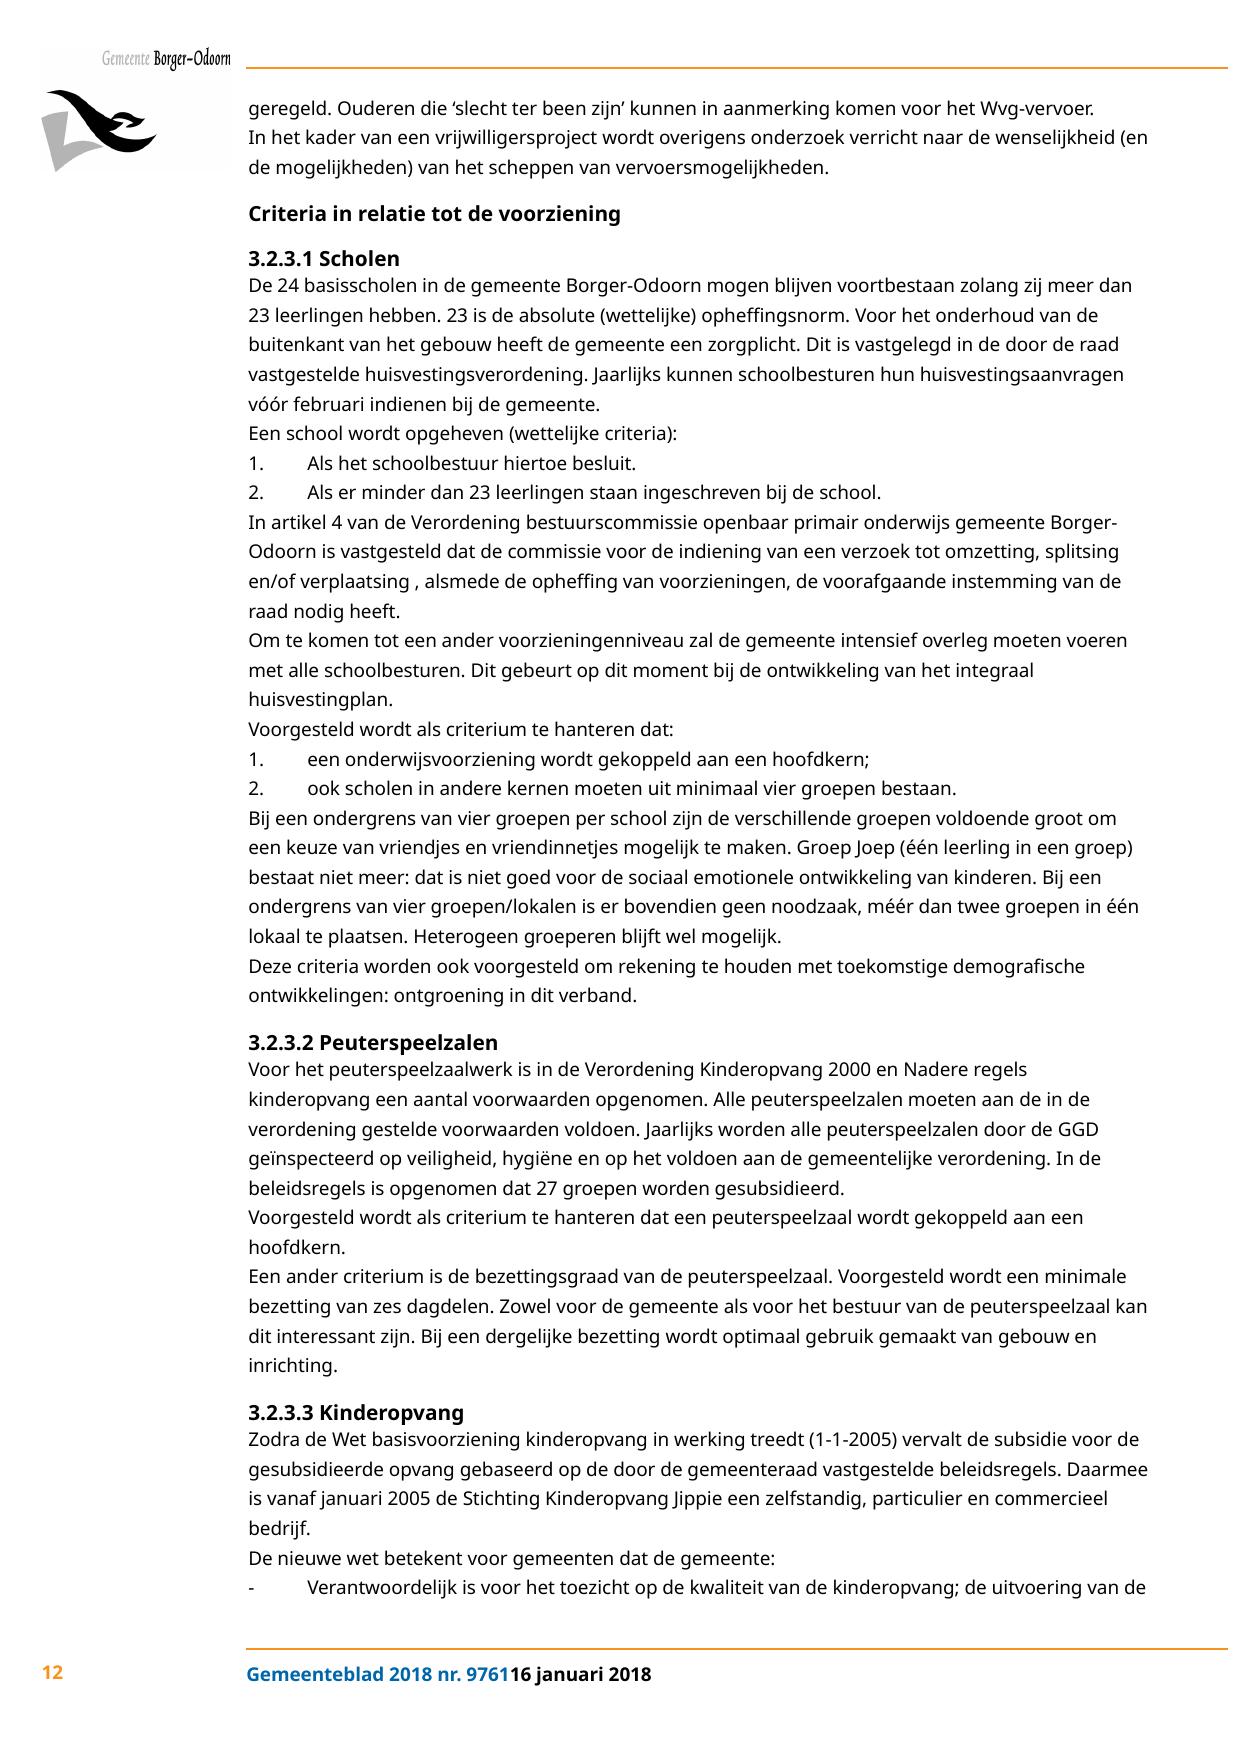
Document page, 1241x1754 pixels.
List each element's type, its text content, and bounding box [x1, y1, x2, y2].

list een onderwijsvoorziening wordt gekoppeld aan een hoofdkern; [248, 746, 1152, 772]
text geregeld. Ouderen die ‘slecht ter been zijn’ kunnen in aanmerking komen voor het Wvg-vervoer. [248, 95, 1152, 121]
text De 24 basisscholen in de gemeente Borger-Odoorn mogen blijven voortbestaan zolang zij meer dan 23 leerlingen hebben. 23 is de absolute (wettelijke) opheffingsnorm. Voor het onderhoud van de buitenkant van het gebouw heeft de gemeente een zorgplicht. Dit is vastgelegd in de door de raad vastgestelde huisvestingsverordening. Jaarlijks kunnen schoolbesturen hun huisvestingsaanvragen vóór februari indienen bij de gemeente. [248, 272, 1152, 417]
text Deze criteria worden ook voorgesteld om rekening te houden met toekomstige demografische ontwikkelingen: ontgroening in dit verband. [248, 953, 1152, 1008]
text Criteria in relatie tot de voorziening [248, 199, 1152, 228]
text De nieuwe wet betekent voor gemeenten dat de gemeente: [248, 1545, 1152, 1571]
text Zodra de Wet basisvoorziening kinderopvang in werking treedt (1-1-2005) vervalt de subsidie voor de gesubsidieerde opvang gebaseerd op de door de gemeenteraad vastgestelde beleidsregels. Daarmee is vanaf januari 2005 de Stichting Kinderopvang Jippie een zelfstandig, particulier en commercieel bedrijf. [248, 1426, 1152, 1541]
picture [41, 47, 231, 172]
text Voor het peuterspeelzaalwerk is in de Verordening Kinderopvang 2000 en Nadere regels kinderopvang een aantal voorwaarden opgenomen. Alle peuterspeelzalen moeten aan de in de verordening gestelde voorwaarden voldoen. Jaarlijks worden alle peuterspeelzalen door de GGD geïnspecteerd op veiligheid, hygiëne en op het voldoen aan de gemeentelijke verordening. In de beleidsregels is opgenomen dat 27 groepen worden gesubsidieerd. [248, 1057, 1152, 1201]
list Als er minder dan 23 leerlingen staan ingeschreven bij de school. [248, 479, 1152, 505]
text In artikel 4 van de Verordening bestuurscommissie openbaar primair onderwijs gemeente Borger-Odoorn is vastgesteld dat de commissie voor de indiening van een verzoek tot omzetting, splitsing en/of verplaatsing , alsmede de opheffing van voorzieningen, de voorafgaande instemming van de raad nodig heeft. [248, 509, 1152, 624]
text Voorgesteld wordt als criterium te hanteren dat: [248, 716, 1152, 742]
text 3.2.3.1 Scholen [248, 244, 1152, 272]
text Bij een ondergrens van vier groepen per school zijn de verschillende groepen voldoende groot om een keuze van vriendjes en vriendinnetjes mogelijk te maken. Groep Joep (één leerling in een groep) bestaat niet meer: dat is niet goed voor de sociaal emotionele ontwikkeling van kinderen. Bij een ondergrens van vier groepen/lokalen is er bovendien geen noodzaak, méér dan twee groepen in één lokaal te plaatsen. Heterogeen groeperen blijft wel mogelijk. [248, 805, 1152, 949]
text 3.2.3.3 Kinderopvang [248, 1398, 1152, 1426]
text Een school wordt opgeheven (wettelijke criteria): [248, 420, 1152, 446]
list Als het schoolbestuur hiertoe besluit. [248, 450, 1152, 476]
text In het kader van een vrijwilligersproject wordt overigens onderzoek verricht naar de wenselijkheid (en de mogelijkheden) van het scheppen van vervoersmogelijkheden. [248, 124, 1152, 180]
list ook scholen in andere kernen moeten uit minimaal vier groepen bestaan. [248, 775, 1152, 801]
text Om te komen tot een ander voorzieningenniveau zal de gemeente intensief overleg moeten voeren met alle schoolbesturen. Dit gebeurt op dit moment bij de ontwikkeling van het integraal huisvestingplan. [248, 627, 1152, 712]
list Verantwoordelijk is voor het toezicht op de kwaliteit van de kinderopvang; de uitvoering van de [248, 1574, 1152, 1600]
text Een ander criterium is de bezettingsgraad van de peuterspeelzaal. Voorgesteld wordt een minimale bezetting van zes dagdelen. Zowel voor de gemeente als voor het bestuur van de peuterspeelzaal kan dit interessant zijn. Bij een dergelijke bezetting wordt optimaal gebruik gemaakt van gebouw en inrichting. [248, 1264, 1152, 1378]
text Voorgesteld wordt als criterium te hanteren dat een peuterspeelzaal wordt gekoppeld aan een hoofdkern. [248, 1204, 1152, 1260]
text 3.2.3.2 Peuterspeelzalen [248, 1028, 1152, 1057]
